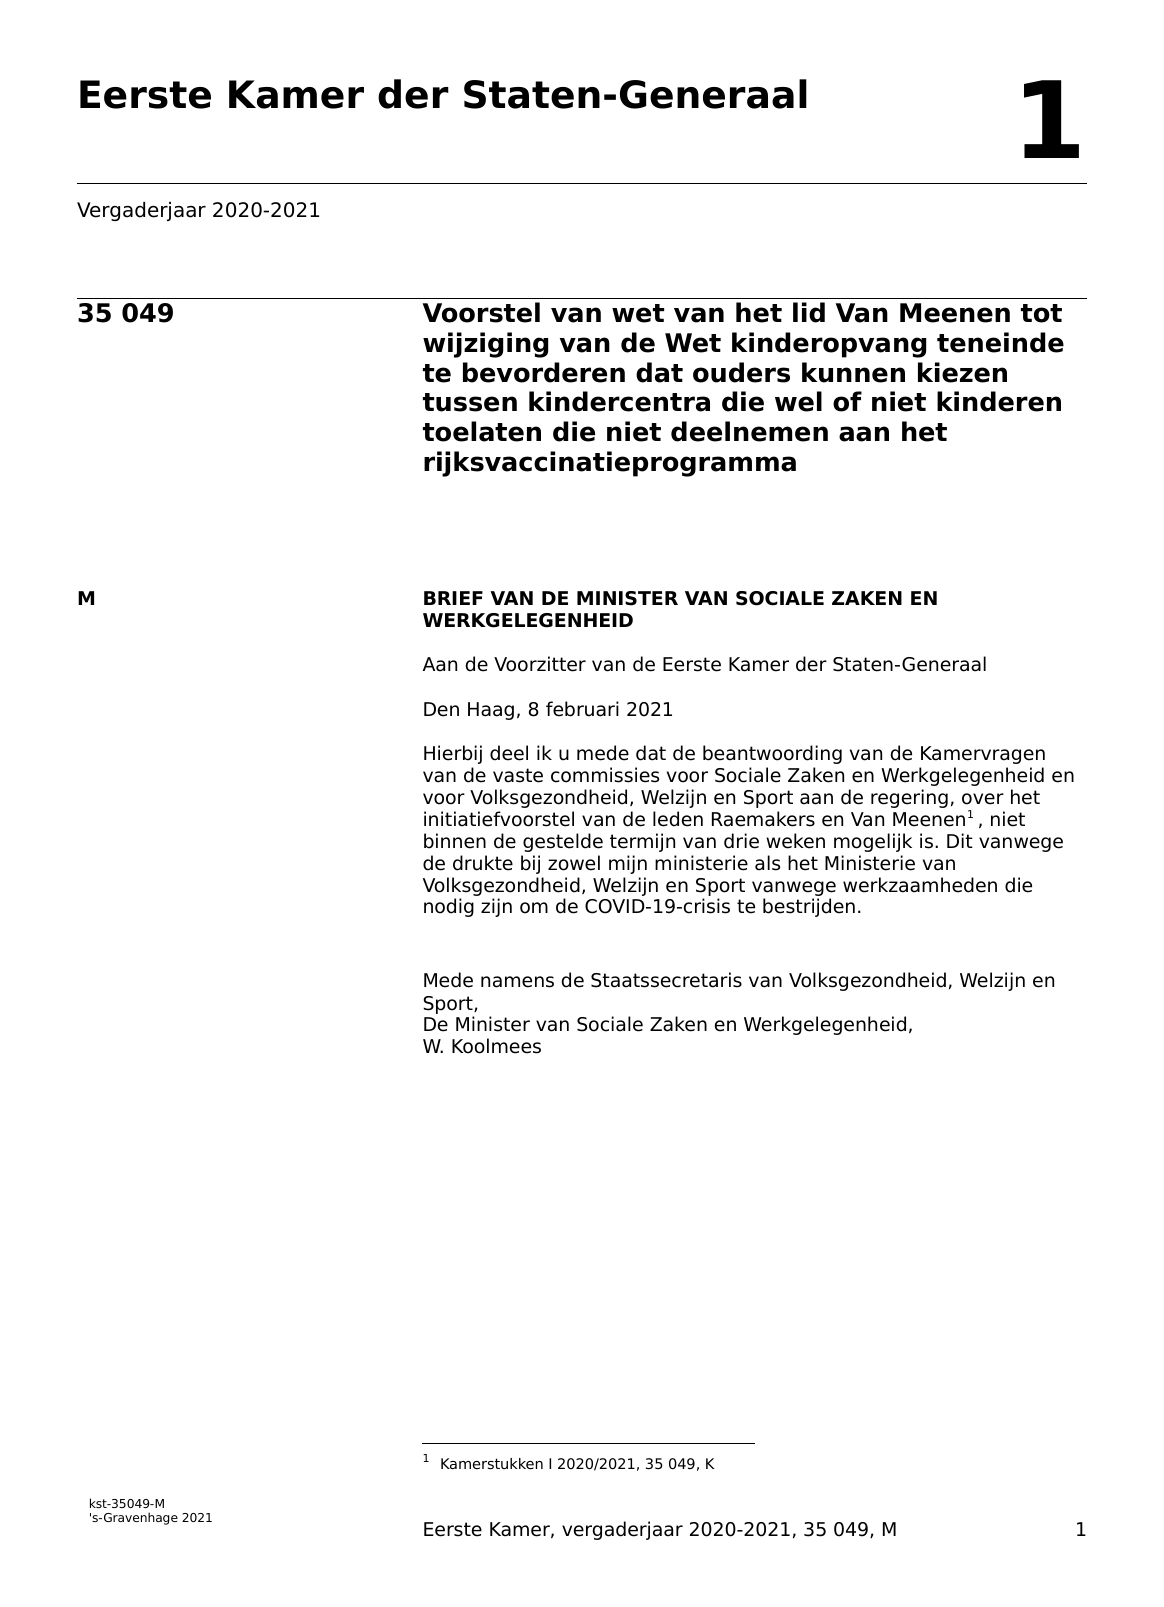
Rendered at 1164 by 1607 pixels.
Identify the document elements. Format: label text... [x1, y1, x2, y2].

subtitle 35 049 Voorstel van wet van het lid Van Meenen tot wijziging van de Wet kinderopvang teneinde te bevorderen dat ouders kunnen kiezen tussen kindercentra die wel of niet kinderen toelaten die niet deelnemen aan het rijksvaccinatieprogramma [77, 299, 1087, 477]
text Den Haag, 8 februari 2021 [422, 698, 1087, 720]
text Hierbij deel ik u mede dat de beantwoording van de Kamervragen van de vaste commissies voor Sociale Zaken en Werkgelegenheid en voor Volksgezondheid, Welzijn en Sport aan de regering, over het initiatiefvoorstel van de leden Raemakers en Van Meenen, niet binnen de gestelde termijn van drie weken mogelijk is. Dit vanwege de drukte bij zowel mijn ministerie als het Ministerie van Volksgezondheid, Welzijn en Sport vanwege werkzaamheden die nodig zijn om de COVID-19-crisis te bestrijden. [422, 743, 1087, 918]
subtitle M BRIEF VAN DE MINISTER VAN SOCIALE ZAKEN EN WERKGELEGENHEID [77, 588, 1087, 632]
table_cell Vergaderjaar 2020-2021 [77, 184, 1087, 298]
table_header 1 [886, 59, 1087, 183]
text Kamerstukken I 2020/2021, 35 049, K [422, 1452, 1087, 1474]
text Aan de Voorzitter van de Eerste Kamer der Staten-Generaal [422, 654, 1087, 676]
text kst-35049-M [88, 1497, 323, 1511]
table_header Eerste Kamer der Staten-Generaal [77, 59, 886, 183]
text Mede namens de Staatssecretaris van Volksgezondheid, Welzijn en Sport, De Minister van Sociale Zaken en Werkgelegenheid, W. Koolmees [422, 948, 1087, 1058]
text 's-Gravenhage 2021 [88, 1511, 323, 1525]
